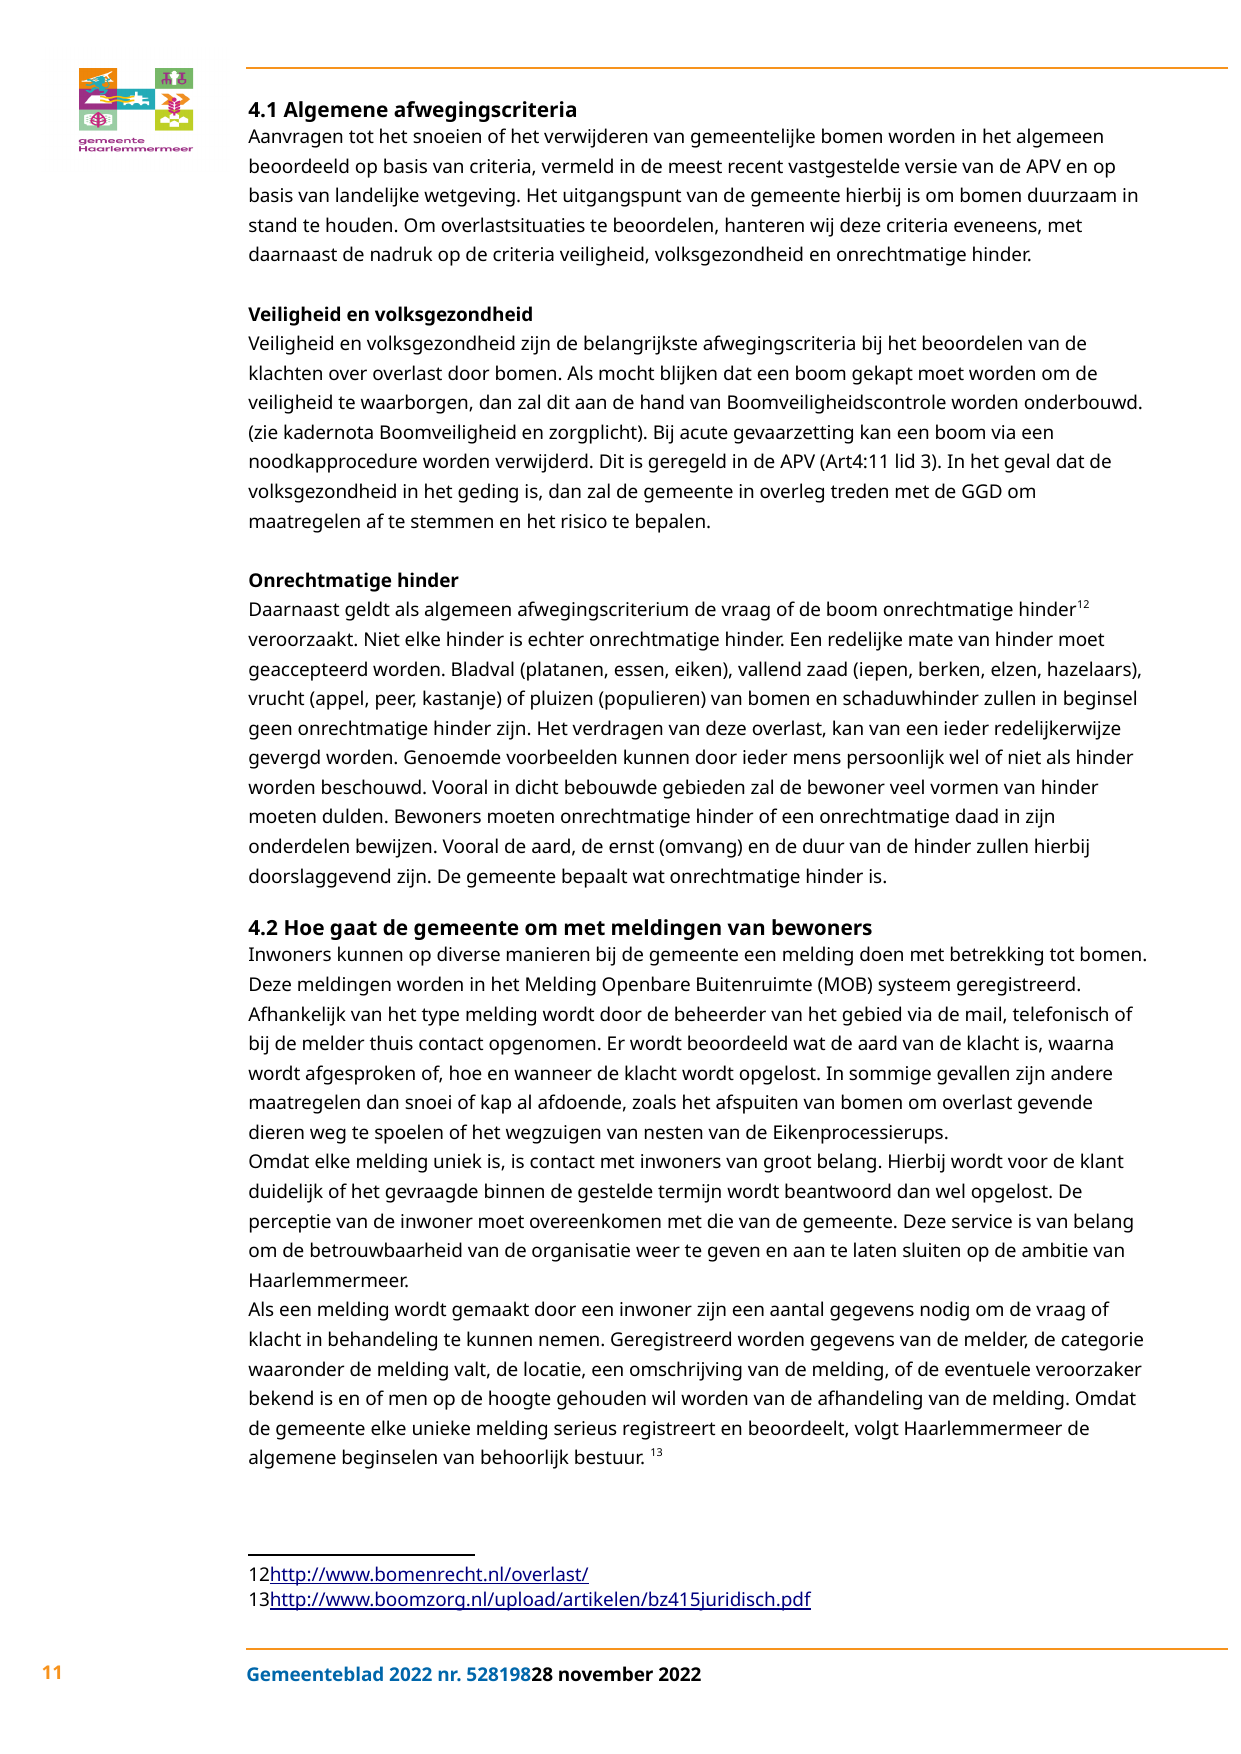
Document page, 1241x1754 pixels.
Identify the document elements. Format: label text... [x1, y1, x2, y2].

text Inwoners kunnen op diverse manieren bij de gemeente een melding doen met betrekking tot bomen. Deze meldingen worden in het Melding Openbare Buitenruimte (MOB) systeem geregistreerd. Afhankelijk van het type melding wordt door de beheerder van het gebied via de mail, telefonisch of bij de melder thuis contact opgenomen. Er wordt beoordeeld wat de aard van de klacht is, waarna wordt afgesproken of, hoe en wanneer de klacht wordt opgelost. In sommige gevallen zijn andere maatregelen dan snoei of kap al afdoende, zoals het afspuiten van bomen om overlast gevende dieren weg te spoelen of het wegzuigen van nesten van de Eikenprocessierups. [248, 942, 1152, 1145]
text Onrechtmatige hinder [248, 567, 1152, 593]
text Omdat elke melding uniek is, is contact met inwoners van groot belang. Hierbij wordt voor de klant duidelijk of het gevraagde binnen de gestelde termijn wordt beantwoord dan wel opgelost. De perceptie van de inwoner moet overeenkomen met die van de gemeente. Deze service is van belang om de betrouwbaarheid van de organisatie weer te geven en aan te laten sluiten op de ambitie van Haarlemmermeer. [248, 1149, 1152, 1293]
text http://www.bomenrecht.nl/overlast/ [248, 1561, 1152, 1586]
text 4.2 Hoe gaat de gemeente om met meldingen van bewoners [248, 913, 1152, 942]
text Veiligheid en volksgezondheid zijn de belangrijkste afwegingscriteria bij het beoordelen van de klachten over overlast door bomen. Als mocht blijken dat een boom gekapt moet worden om de veiligheid te waarborgen, dan zal dit aan de hand van Boomveiligheidscontrole worden onderbouwd. (zie kadernota Boomveiligheid en zorgplicht). Bij acute gevaarzetting kan een boom via een noodkapprocedure worden verwijderd. Dit is geregeld in de APV (Art4:11 lid 3). In het geval dat de volksgezondheid in het geding is, dan zal de gemeente in overleg treden met de GGD om maatregelen af te stemmen en het risico te bepalen. [248, 330, 1152, 533]
text Veiligheid en volksgezondheid [248, 301, 1152, 326]
picture [41, 47, 231, 172]
text Daarnaast geldt als algemeen afwegingscriterium de vraag of de boom onrechtmatige hinder veroorzaakt. Niet elke hinder is echter onrechtmatige hinder. Een redelijke mate van hinder moet geaccepteerd worden. Bladval (platanen, essen, eiken), vallend zaad (iepen, berken, elzen, hazelaars), vrucht (appel, peer, kastanje) of pluizen (populieren) van bomen en schaduwhinder zullen in beginsel geen onrechtmatige hinder zijn. Het verdragen van deze overlast, kan van een ieder redelijkerwijze gevergd worden. Genoemde voorbeelden kunnen door ieder mens persoonlijk wel of niet als hinder worden beschouwd. Vooral in dicht bebouwde gebieden zal de bewoner veel vormen van hinder moeten dulden. Bewoners moeten onrechtmatige hinder of een onrechtmatige daad in zijn onderdelen bewijzen. Vooral de aard, de ernst (omvang) en de duur van de hinder zullen hierbij doorslaggevend zijn. De gemeente bepaalt wat onrechtmatige hinder is. [248, 597, 1152, 888]
text 4.1 Algemene afwegingscriteria [248, 95, 1152, 123]
text Aanvragen tot het snoeien of het verwijderen van gemeentelijke bomen worden in het algemeen beoordeeld op basis van criteria, vermeld in de meest recent vastgestelde versie van de APV en op basis van landelijke wetgeving. Het uitgangspunt van de gemeente hierbij is om bomen duurzaam in stand te houden. Om overlastsituaties te beoordelen, hanteren wij deze criteria eveneens, met daarnaast de nadruk op de criteria veiligheid, volksgezondheid en onrechtmatige hinder. [248, 123, 1152, 267]
text Als een melding wordt gemaakt door een inwoner zijn een aantal gegevens nodig om de vraag of klacht in behandeling te kunnen nemen. Geregistreerd worden gegevens van de melder, de categorie waaronder de melding valt, de locatie, een omschrijving van de melding, of de eventuele veroorzaker bekend is en of men op de hoogte gehouden wil worden van de afhandeling van de melding. Omdat de gemeente elke unieke melding serieus registreert en beoordeelt, volgt Haarlemmermeer de algemene beginselen van behoorlijk bestuur. [248, 1297, 1152, 1470]
text http://www.boomzorg.nl/upload/artikelen/bz415juridisch.pdf [248, 1586, 1152, 1612]
